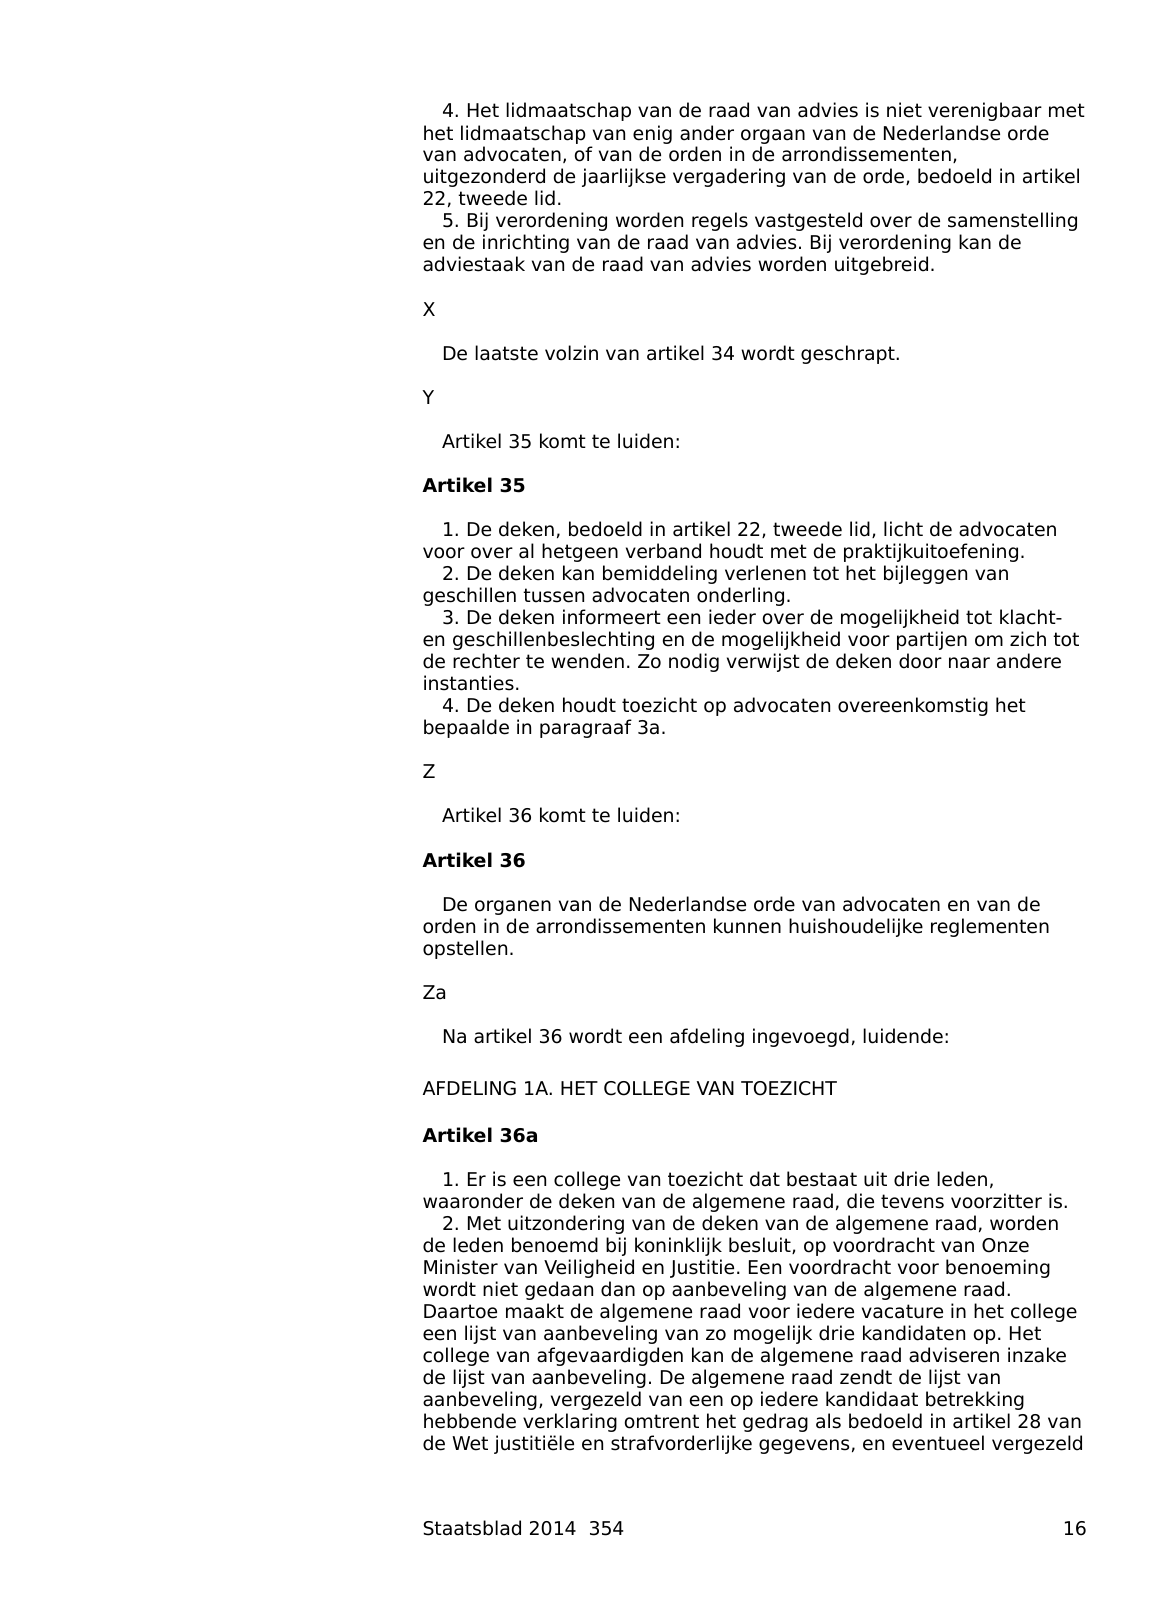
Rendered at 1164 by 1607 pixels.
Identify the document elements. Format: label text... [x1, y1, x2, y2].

text X [422, 298, 1087, 320]
text 3. De deken informeert een ieder over de mogelijkheid tot klacht- en geschillenbeslechting en de mogelijkheid voor partijen om zich tot de rechter te wenden. Zo nodig verwijst de deken door naar andere instanties. [422, 607, 1087, 695]
text 2. De deken kan bemiddeling verlenen tot het bijleggen van geschillen tussen advocaten onderling. [422, 563, 1087, 607]
text 1. Er is een college van toezicht dat bestaat uit drie leden, waaronder de deken van de algemene raad, die tevens voorzitter is. [422, 1169, 1087, 1213]
text De organen van de Nederlandse orde van advocaten en van de orden in de arrondissementen kunnen huishoudelijke reglementen opstellen. [422, 894, 1087, 960]
text Artikel 36 komt te luiden: [422, 805, 1087, 827]
text 1. De deken, bedoeld in artikel 22, tweede lid, licht de advocaten voor over al hetgeen verband houdt met de praktijkuitoefening. [422, 519, 1087, 563]
text Artikel 35 komt te luiden: [422, 431, 1087, 453]
text 4. Het lidmaatschap van de raad van advies is niet verenigbaar met het lidmaatschap van enig ander orgaan van de Nederlandse orde van advocaten, of van de orden in de arrondissementen, uitgezonderd de jaarlijkse vergadering van de orde, bedoeld in artikel 22, tweede lid. [422, 100, 1087, 210]
text Y [422, 387, 1087, 409]
text Na artikel 36 wordt een afdeling ingevoegd, luidende: [422, 1026, 1087, 1048]
subtitle AFDELING 1A. HET COLLEGE VAN TOEZICHT [422, 1078, 1087, 1100]
subtitle Artikel 36 [422, 849, 1087, 872]
text De laatste volzin van artikel 34 wordt geschrapt. [422, 343, 1087, 364]
subtitle Artikel 36a [422, 1125, 1087, 1147]
text Z [422, 761, 1087, 783]
text 4. De deken houdt toezicht op advocaten overeenkomstig het bepaalde in paragraaf 3a. [422, 695, 1087, 739]
text Za [422, 982, 1087, 1004]
text 2. Met uitzondering van de deken van de algemene raad, worden de leden benoemd bij koninklijk besluit, op voordracht van Onze Minister van Veiligheid en Justitie. Een voordracht voor benoeming wordt niet gedaan dan op aanbeveling van de algemene raad. Daartoe maakt de algemene raad voor iedere vacature in het college een lijst van aanbeveling van zo mogelijk drie kandidaten op. Het college van afgevaardigden kan de algemene raad adviseren inzake de lijst van aanbeveling. De algemene raad zendt de lijst van aanbeveling, vergezeld van een op iedere kandidaat betrekking hebbende verklaring omtrent het gedrag als bedoeld in artikel 28 van de Wet justitiële en strafvorderlijke gegevens, en eventueel vergezeld [422, 1213, 1087, 1455]
subtitle Artikel 35 [422, 475, 1087, 497]
text 5. Bij verordening worden regels vastgesteld over de samenstelling en de inrichting van de raad van advies. Bij verordening kan de adviestaak van de raad van advies worden uitgebreid. [422, 210, 1087, 276]
